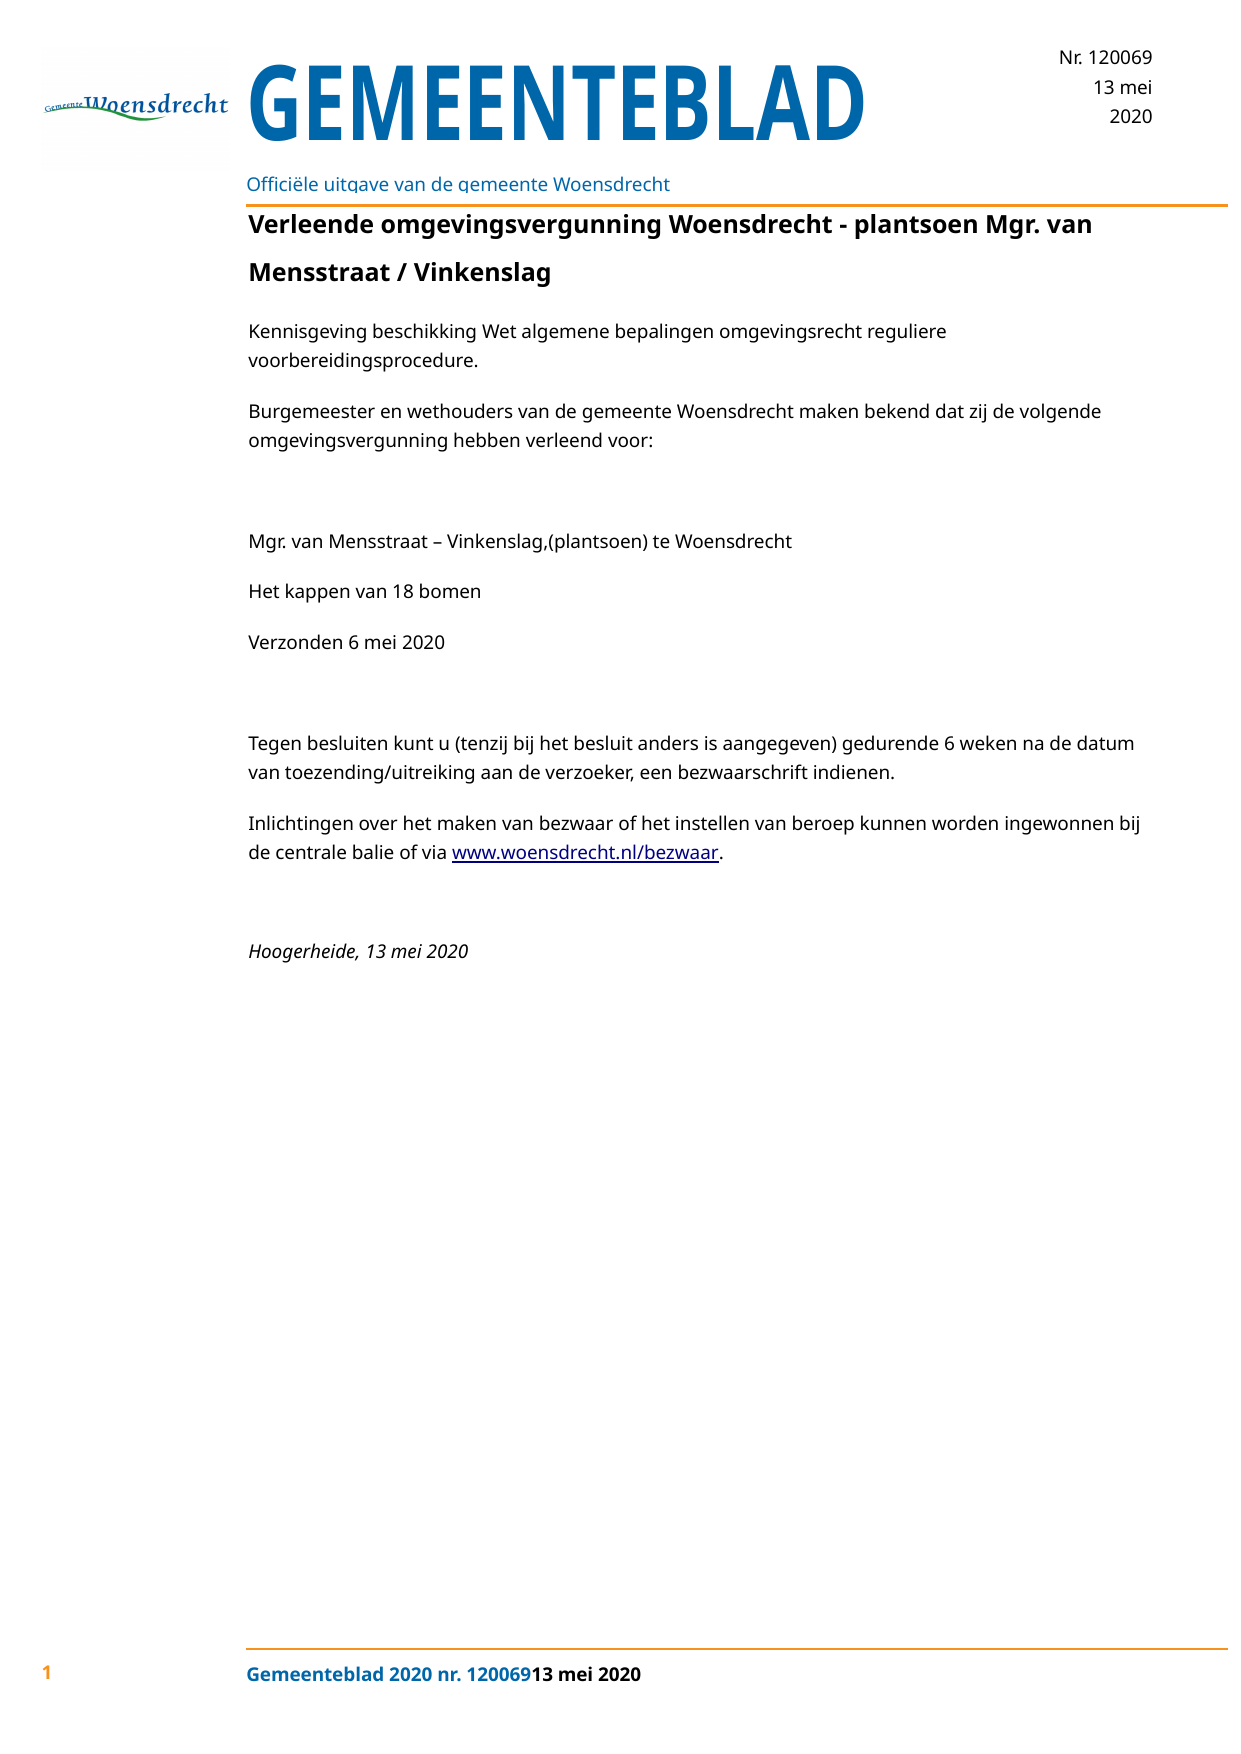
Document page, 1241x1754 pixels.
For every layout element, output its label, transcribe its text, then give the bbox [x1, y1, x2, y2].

text Tegen besluiten kunt u (tenzij bij het besluit anders is aangegeven) gedurende 6 weken na de datum van toezending/uitreiking aan de verzoeker, een bezwaarschrift indienen. [248, 730, 1152, 785]
text Mgr. van Mensstraat – Vinkenslag,(plantsoen) te Woensdrecht [248, 528, 1152, 554]
picture [41, 47, 231, 172]
text Inlichtingen over het maken van bezwaar of het instellen van beroep kunnen worden ingewonnen bij de centrale balie of via www.woensdrecht.nl/bezwaar. [248, 810, 1152, 865]
text Hoogerheide, 13 mei 2020 [248, 938, 1152, 963]
text Burgemeester en wethouders van de gemeente Woensdrecht maken bekend dat zij de volgende omgevingsvergunning hebben verleend voor: [248, 398, 1152, 453]
text Verleende omgevingsvergunning Woensdrecht - plantsoen Mgr. van Mensstraat / Vinkenslag [248, 207, 1152, 288]
text Verzonden 6 mei 2020 [248, 629, 1152, 655]
text Het kappen van 18 bomen [248, 579, 1152, 604]
text Kennisgeving beschikking Wet algemene bepalingen omgevingsrecht reguliere voorbereidingsprocedure. [248, 318, 1152, 373]
